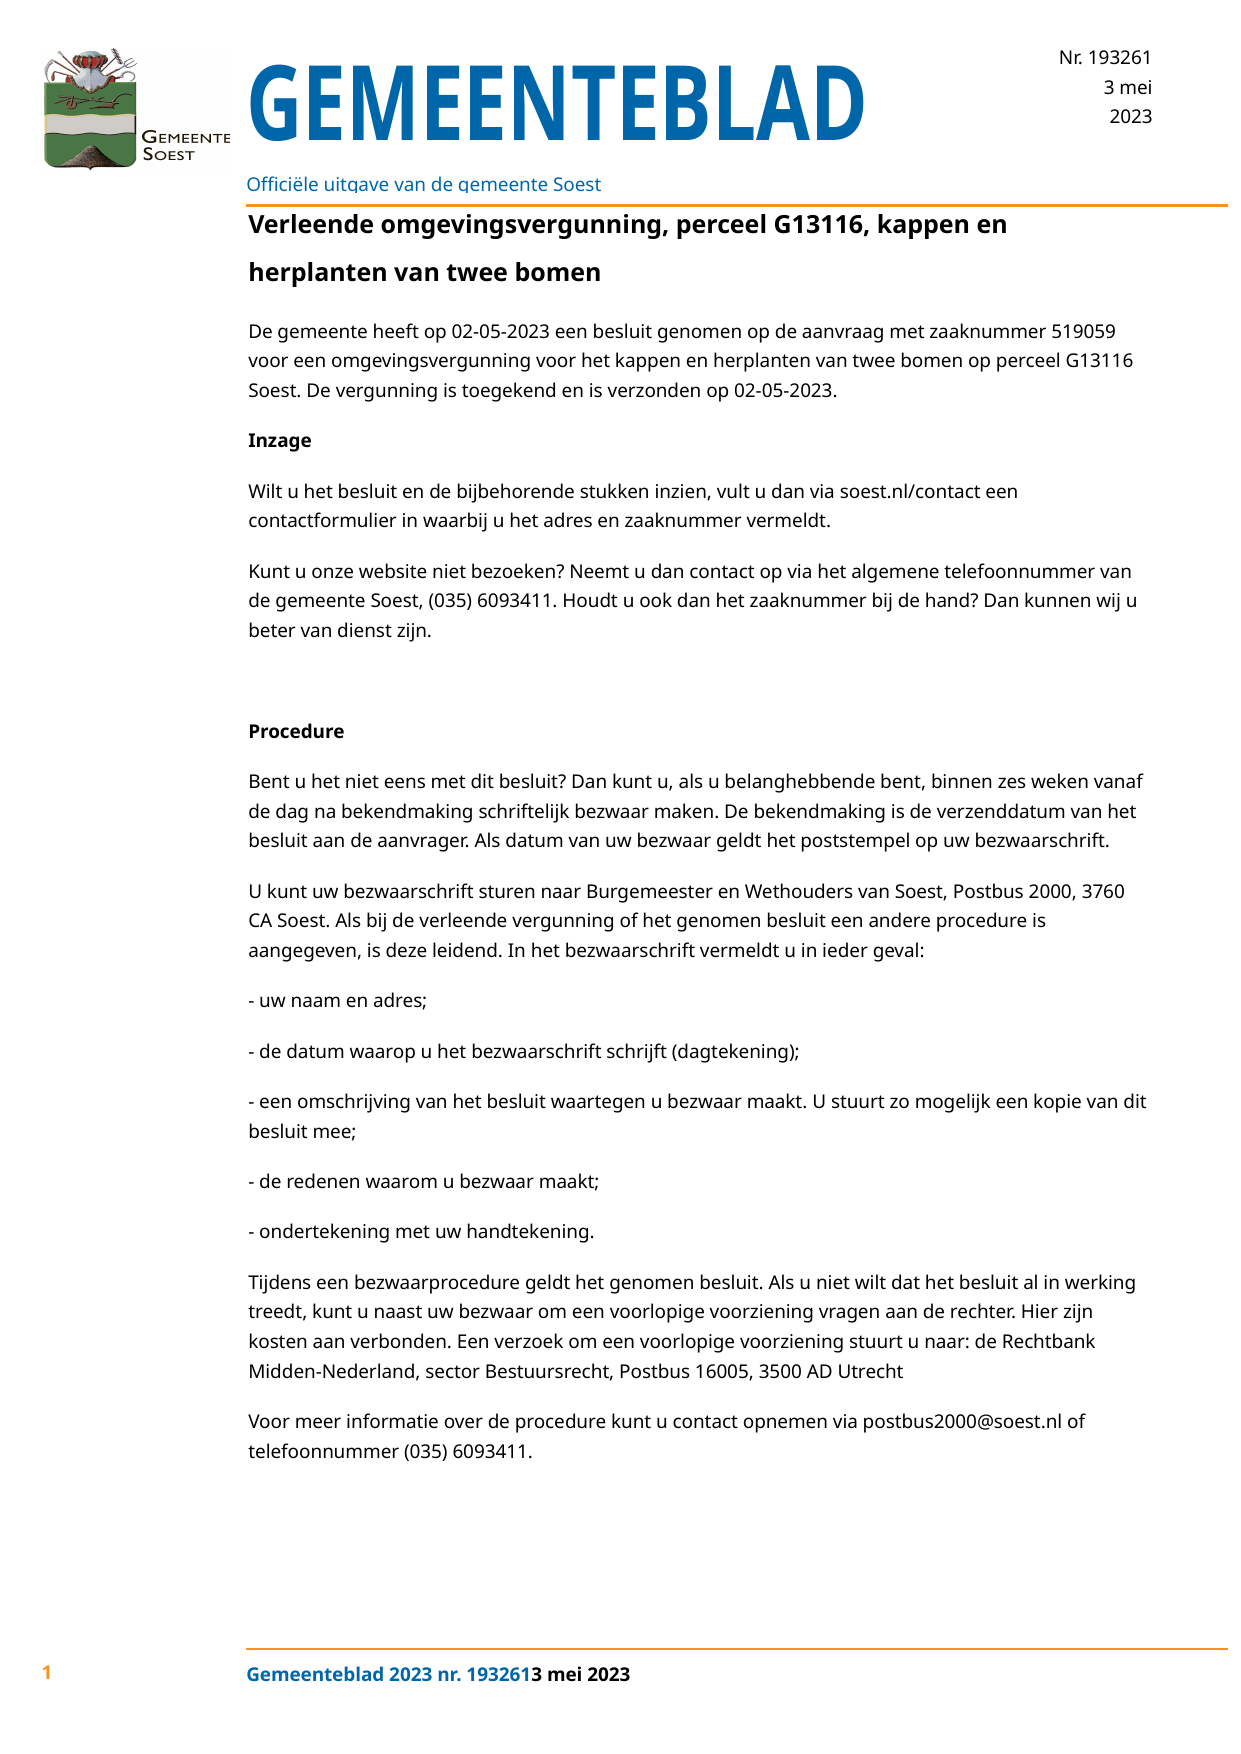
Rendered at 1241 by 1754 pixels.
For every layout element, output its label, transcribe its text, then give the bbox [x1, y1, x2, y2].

text - de datum waarop u het bezwaarschrift schrijft (dagtekening); [248, 1038, 1152, 1064]
text - uw naam en adres; [248, 987, 1152, 1013]
text Procedure [248, 718, 1152, 744]
text Tijdens een bezwaarprocedure geldt het genomen besluit. Als u niet wilt dat het besluit al in werking treedt, kunt u naast uw bezwaar om een voorlopige voorziening vragen aan de rechter. Hier zijn kosten aan verbonden. Een verzoek om een voorlopige voorziening stuurt u naar: de Rechtbank Midden-Nederland, sector Bestuursrecht, Postbus 16005, 3500 AD Utrecht [248, 1269, 1152, 1384]
picture [41, 47, 231, 172]
text Wilt u het besluit en de bijbehorende stukken inzien, vult u dan via soest.nl/contact een contactformulier in waarbij u het adres en zaaknummer vermeldt. [248, 478, 1152, 533]
text - ondertekening met uw handtekening. [248, 1219, 1152, 1244]
text Voor meer informatie over de procedure kunt u contact opnemen via postbus2000@soest.nl of telefoonnummer (035) 6093411. [248, 1408, 1152, 1464]
text Kunt u onze website niet bezoeken? Neemt u dan contact op via het algemene telefoonnummer van de gemeente Soest, (035) 6093411. Houdt u ook dan het zaaknummer bij de hand? Dan kunnen wij u beter van dienst zijn. [248, 558, 1152, 643]
text Bent u het niet eens met dit besluit? Dan kunt u, als u belanghebbende bent, binnen zes weken vanaf de dag na bekendmaking schriftelijk bezwaar maken. De bekendmaking is de verzenddatum van het besluit aan de aanvrager. Als datum van uw bezwaar geldt het poststempel op uw bezwaarschrift. [248, 768, 1152, 853]
text Verleende omgevingsvergunning, perceel G13116, kappen en herplanten van twee bomen [248, 207, 1152, 288]
text U kunt uw bezwaarschrift sturen naar Burgemeester en Wethouders van Soest, Postbus 2000, 3760 CA Soest. Als bij de verleende vergunning of het genomen besluit een andere procedure is aangegeven, is deze leidend. In het bezwaarschrift vermeldt u in ieder geval: [248, 878, 1152, 963]
text - een omschrijving van het besluit waartegen u bezwaar maakt. U stuurt zo mogelijk een kopie van dit besluit mee; [248, 1088, 1152, 1144]
text De gemeente heeft op 02-05-2023 een besluit genomen op de aanvraag met zaaknummer 519059 voor een omgevingsvergunning voor het kappen en herplanten van twee bomen op perceel G13116 Soest. De vergunning is toegekend en is verzonden op 02-05-2023. [248, 318, 1152, 403]
text - de redenen waarom u bezwaar maakt; [248, 1168, 1152, 1194]
text Inzage [248, 427, 1152, 453]
